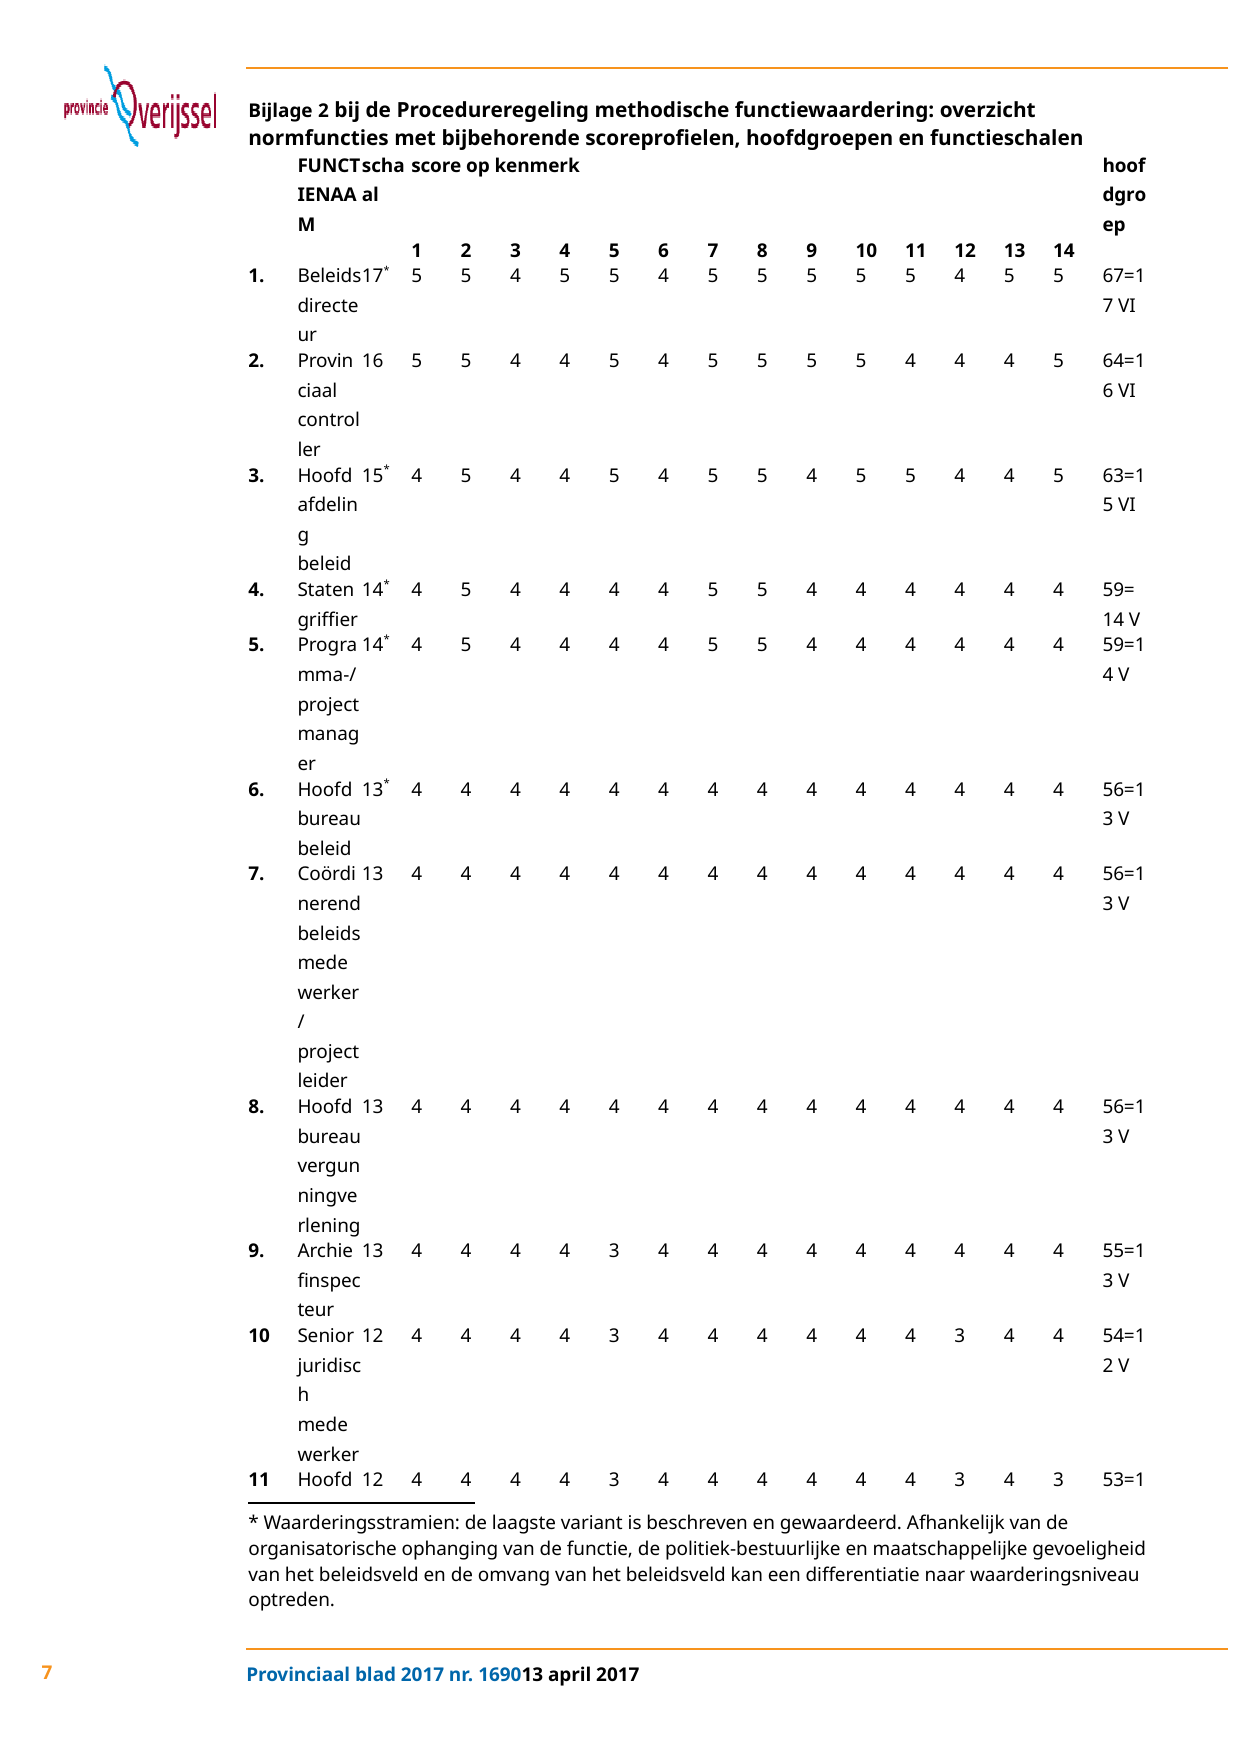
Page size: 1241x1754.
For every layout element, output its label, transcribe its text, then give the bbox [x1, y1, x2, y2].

table_cell 4 [658, 861, 707, 1093]
table_cell 5 [411, 263, 460, 347]
table_cell 5 [757, 348, 806, 462]
table_cell 4 [559, 237, 608, 262]
table_cell 4 [460, 776, 510, 861]
table_cell 4 [855, 632, 905, 776]
table_cell 5 [460, 632, 510, 776]
table_cell Hoofd bureau beleid [297, 776, 362, 861]
table_header FUNCTIENAAM [297, 152, 362, 237]
table_cell [248, 237, 297, 262]
table_cell 5 [757, 576, 806, 632]
table_cell 9 [806, 237, 855, 262]
table_cell 54=12 V [1102, 1323, 1152, 1466]
table_cell 12 [362, 1466, 411, 1492]
table_cell 4 [855, 1323, 905, 1466]
table_cell [362, 237, 411, 262]
table_cell [1102, 237, 1152, 262]
table_cell 6 [658, 237, 707, 262]
table_cell 4 [411, 576, 460, 632]
table_cell 4 [707, 1323, 757, 1466]
table_cell 4 [559, 1323, 608, 1466]
table_cell 5 [411, 348, 460, 462]
table_cell 17 [362, 263, 411, 347]
table_cell 4 [559, 576, 608, 632]
table_cell 4 [609, 632, 658, 776]
table_cell 4 [609, 576, 658, 632]
table_cell Coördinerend beleidsmedewerker/ projectleider [297, 861, 362, 1093]
table_cell 13 [362, 1238, 411, 1322]
table_cell 4 [855, 1094, 905, 1237]
table_cell Archiefinspecteur [297, 1238, 362, 1322]
table_cell 1 [411, 237, 460, 262]
table_cell 7. [248, 861, 297, 1093]
table_cell 4 [806, 1323, 855, 1466]
table_cell 4 [757, 1238, 806, 1322]
table_cell Statengriffier [297, 576, 362, 632]
table_cell 4 [905, 1094, 954, 1237]
table_cell 4 [510, 861, 559, 1093]
table_cell 4 [658, 1094, 707, 1237]
table_cell 4 [559, 348, 608, 462]
table_cell 5 [806, 348, 855, 462]
table_cell 4 [707, 861, 757, 1093]
table_cell 4 [658, 576, 707, 632]
table_cell 4 [905, 1466, 954, 1492]
table_cell 4 [905, 348, 954, 462]
table_cell 59=14 V [1102, 632, 1152, 776]
table_cell 4 [707, 1466, 757, 1492]
table_cell 5 [1053, 263, 1102, 347]
table_cell 6. [248, 776, 297, 861]
table_cell 10 [248, 1323, 297, 1466]
table_cell 4 [855, 1466, 905, 1492]
table_cell 13 [1004, 237, 1053, 262]
table_cell 55=13 V [1102, 1238, 1152, 1322]
table_cell Programma-/ projectmanager [297, 632, 362, 776]
table_cell 4 [806, 776, 855, 861]
table_cell 5 [1004, 263, 1053, 347]
table_cell [297, 237, 362, 262]
table_cell 5 [609, 348, 658, 462]
table_cell 5 [855, 263, 905, 347]
table_cell 4 [806, 1466, 855, 1492]
table_cell 4 [658, 776, 707, 861]
table_cell Provinciaal controller [297, 348, 362, 462]
table_cell 4 [954, 263, 1003, 347]
table_cell 4 [460, 1466, 510, 1492]
table_cell 5 [609, 237, 658, 262]
picture [41, 47, 231, 172]
table_cell 4 [658, 1323, 707, 1466]
table_cell 4 [1004, 348, 1053, 462]
table_cell 4 [559, 1094, 608, 1237]
table_cell 4 [757, 1466, 806, 1492]
table_cell 4 [510, 576, 559, 632]
table_cell 4 [806, 1238, 855, 1322]
table_cell 4 [1053, 776, 1102, 861]
table_cell 4 [855, 861, 905, 1093]
table_cell 4 [806, 632, 855, 776]
table_cell 4 [1053, 1323, 1102, 1466]
table_cell 4 [855, 1238, 905, 1322]
table_cell 4 [1053, 632, 1102, 776]
table_cell 13 [362, 861, 411, 1093]
table_cell 4 [707, 776, 757, 861]
table_header score op kenmerk [411, 152, 1102, 237]
table_cell 5. [248, 632, 297, 776]
table_cell 4 [510, 1238, 559, 1322]
table_cell 4 [905, 861, 954, 1093]
table_cell 15* [362, 462, 411, 576]
table_cell 4 [559, 776, 608, 861]
table_cell 4 [757, 776, 806, 861]
table_cell 4 [559, 632, 608, 776]
table_cell 4 [658, 632, 707, 776]
table_cell 4 [954, 348, 1003, 462]
table_cell 12 [362, 1323, 411, 1466]
table_cell 4 [954, 576, 1003, 632]
table_cell 3 [1053, 1466, 1102, 1492]
table_cell 3 [954, 1466, 1003, 1492]
table_cell 4 [1004, 861, 1053, 1093]
table_cell 9. [248, 1238, 297, 1322]
table_cell 5 [1053, 462, 1102, 576]
table_cell 4 [954, 462, 1003, 576]
table_cell 3 [609, 1466, 658, 1492]
table_cell 4 [855, 576, 905, 632]
table_cell 4 [559, 1238, 608, 1322]
table_cell 4 [1053, 1238, 1102, 1322]
table_cell 5 [806, 263, 855, 347]
table_cell 4 [411, 1466, 460, 1492]
table_cell 5 [460, 263, 510, 347]
table_cell 59= 14 V [1102, 576, 1152, 632]
table_cell Senior juridisch medewerker [297, 1323, 362, 1466]
table_cell 5 [707, 348, 757, 462]
table_cell 4 [757, 1323, 806, 1466]
table_cell 5 [559, 263, 608, 347]
table_cell 11 [905, 237, 954, 262]
table_cell 4 [1053, 1094, 1102, 1237]
table_cell 5 [707, 462, 757, 576]
table_cell 4 [1053, 861, 1102, 1093]
table_cell 13 [362, 1094, 411, 1237]
table_cell 12 [954, 237, 1003, 262]
table_cell 4 [411, 861, 460, 1093]
table_cell 14* [362, 632, 411, 776]
table_cell 13* [362, 776, 411, 861]
table_cell 1. [248, 263, 297, 347]
table_cell 4 [905, 1238, 954, 1322]
table_cell 4 [460, 1238, 510, 1322]
table_cell 5 [460, 462, 510, 576]
table_cell 4 [806, 1094, 855, 1237]
table_cell 4 [411, 776, 460, 861]
table_cell 4 [510, 632, 559, 776]
table_cell 4 [510, 1466, 559, 1492]
table_cell 5 [757, 263, 806, 347]
table_cell 3 [954, 1323, 1003, 1466]
table_cell 4 [954, 1094, 1003, 1237]
table_cell 4 [1004, 462, 1053, 576]
table_cell 4 [1004, 1094, 1053, 1237]
table_cell 4 [510, 348, 559, 462]
table_cell 4 [1004, 776, 1053, 861]
table_cell 4 [954, 861, 1003, 1093]
table_cell 4 [510, 263, 559, 347]
table_header [248, 152, 297, 237]
table_cell 4 [658, 263, 707, 347]
table_cell 56=13 V [1102, 861, 1152, 1093]
table_cell Hoofd [297, 1466, 362, 1492]
table_cell 3 [510, 237, 559, 262]
table_cell 4 [1004, 632, 1053, 776]
table_cell 5 [707, 576, 757, 632]
table_cell Hoofd bureau vergunningverlening [297, 1094, 362, 1237]
table_cell 4 [905, 1323, 954, 1466]
table_cell 53=1 [1102, 1466, 1152, 1492]
table_header hoofdgroep [1102, 152, 1152, 237]
table_cell 4. [248, 576, 297, 632]
table_cell 56=13 V [1102, 1094, 1152, 1237]
table_cell 3 [609, 1323, 658, 1466]
table_cell 10 [855, 237, 905, 262]
table_cell 4 [658, 1466, 707, 1492]
table_cell 4 [1004, 1238, 1053, 1322]
table_cell 5 [707, 632, 757, 776]
table_header schaal [362, 152, 411, 237]
table_cell 5 [855, 462, 905, 576]
table_cell 67=17 VI [1102, 263, 1152, 347]
table_cell 5 [757, 462, 806, 576]
table_cell 8 [757, 237, 806, 262]
table_cell 5 [460, 576, 510, 632]
table_cell 5 [609, 462, 658, 576]
table_cell 4 [1004, 576, 1053, 632]
table_cell 4 [510, 1323, 559, 1466]
table_cell 5 [905, 462, 954, 576]
table_cell 5 [855, 348, 905, 462]
table_cell 4 [559, 462, 608, 576]
table_cell 4 [1004, 1466, 1053, 1492]
table_cell 4 [609, 776, 658, 861]
table_cell 14* [362, 576, 411, 632]
table_cell 4 [1053, 576, 1102, 632]
table_cell 4 [411, 1238, 460, 1322]
table_cell 4 [707, 1094, 757, 1237]
table_cell 4 [510, 776, 559, 861]
table_cell 3. [248, 462, 297, 576]
table_cell 4 [905, 576, 954, 632]
table_cell 14 [1053, 237, 1102, 262]
table_cell 4 [609, 1094, 658, 1237]
table_cell 4 [411, 1094, 460, 1237]
table_cell 5 [1053, 348, 1102, 462]
table_cell 4 [1004, 1323, 1053, 1466]
table_cell 4 [806, 576, 855, 632]
table_cell 4 [411, 1323, 460, 1466]
text Bijlage 2 bij de Procedureregeling methodische functiewaardering: overzicht normfuncties met bijbehorende scoreprofielen, hoofdgroepen en functieschalen [248, 95, 1152, 152]
table_cell 63=15 VI [1102, 462, 1152, 576]
table_cell 4 [559, 861, 608, 1093]
table_cell 4 [757, 1094, 806, 1237]
table_cell 2. [248, 348, 297, 462]
table_cell 4 [707, 1238, 757, 1322]
table_cell 4 [806, 462, 855, 576]
table_cell Hoofd afdeling beleid [297, 462, 362, 576]
table_cell 4 [510, 1094, 559, 1237]
table_cell 2 [460, 237, 510, 262]
table_cell 4 [954, 1238, 1003, 1322]
table_cell 4 [855, 776, 905, 861]
table_cell 4 [806, 861, 855, 1093]
table_cell 7 [707, 237, 757, 262]
table_cell 4 [460, 1094, 510, 1237]
table_cell 4 [460, 861, 510, 1093]
table_cell 4 [460, 1323, 510, 1466]
table_cell 4 [954, 632, 1003, 776]
table_cell 8. [248, 1094, 297, 1237]
table_cell 5 [905, 263, 954, 347]
table_cell 4 [411, 462, 460, 576]
table_cell 5 [707, 263, 757, 347]
table_cell 4 [559, 1466, 608, 1492]
table_cell 4 [411, 632, 460, 776]
table_cell 4 [510, 462, 559, 576]
table_cell 4 [905, 632, 954, 776]
table_cell Beleidsdirecteur [297, 263, 362, 347]
table_cell 4 [954, 776, 1003, 861]
table_cell 4 [658, 462, 707, 576]
table_cell 4 [905, 776, 954, 861]
table_cell 5 [757, 632, 806, 776]
table_cell 3 [609, 1238, 658, 1322]
table_cell 4 [609, 861, 658, 1093]
table_cell 5 [460, 348, 510, 462]
table_cell 16 [362, 348, 411, 462]
table_cell 64=16 VI [1102, 348, 1152, 462]
table_cell 4 [658, 1238, 707, 1322]
table_cell 11 [248, 1466, 297, 1492]
table_cell 56=13 V [1102, 776, 1152, 861]
table_cell 4 [658, 348, 707, 462]
table_cell 4 [757, 861, 806, 1093]
table_cell 5 [609, 263, 658, 347]
